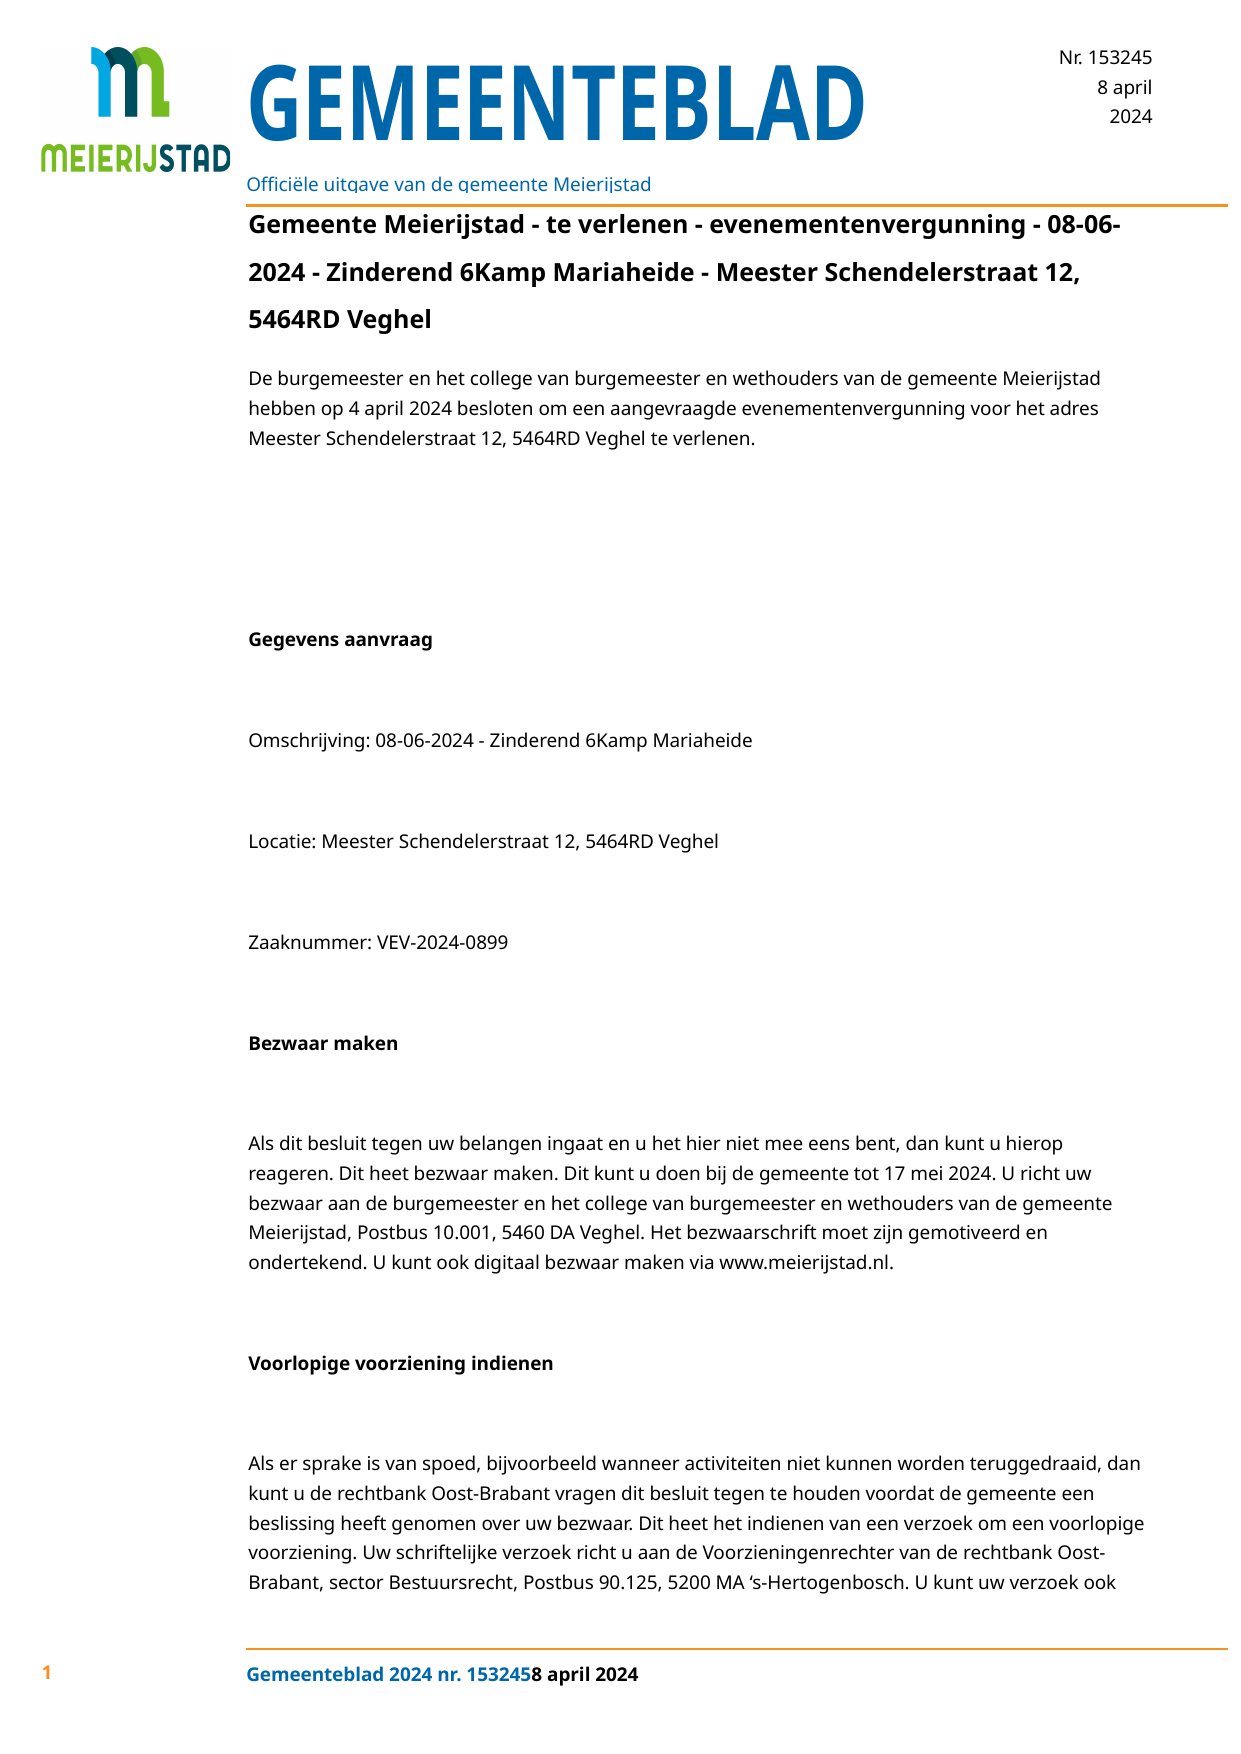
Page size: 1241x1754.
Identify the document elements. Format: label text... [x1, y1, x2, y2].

text Omschrijving: 08-06-2024 - Zinderend 6Kamp Mariaheide [248, 727, 1152, 753]
text Voorlopige voorziening indienen [248, 1350, 1152, 1375]
text Als er sprake is van spoed, bijvoorbeeld wanneer activiteiten niet kunnen worden teruggedraaid, dan kunt u de rechtbank Oost-Brabant vragen dit besluit tegen te houden voordat de gemeente een beslissing heeft genomen over uw bezwaar. Dit heet het indienen van een verzoek om een voorlopige voorziening. Uw schriftelijke verzoek richt u aan de Voorzieningenrechter van de rechtbank Oost-Brabant, sector Bestuursrecht, Postbus 90.125, 5200 MA ‘s-Hertogenbosch. U kunt uw verzoek ook [248, 1451, 1152, 1594]
text Gemeente Meierijstad - te verlenen - evenementenvergunning - 08-06-2024 - Zinderend 6Kamp Mariaheide - Meester Schendelerstraat 12, 5464RD Veghel [248, 207, 1152, 336]
text De burgemeester en het college van burgemeester en wethouders van de gemeente Meierijstad hebben op 4 april 2024 besloten om een aangevraagde evenementenvergunning voor het adres Meester Schendelerstraat 12, 5464RD Veghel te verlenen. [248, 366, 1152, 450]
text Als dit besluit tegen uw belangen ingaat en u het hier niet mee eens bent, dan kunt u hierop reageren. Dit heet bezwaar maken. Dit kunt u doen bij de gemeente tot 17 mei 2024. U richt uw bezwaar aan de burgemeester en het college van burgemeester en wethouders van de gemeente Meierijstad, Postbus 10.001, 5460 DA Veghel. Het bezwaarschrift moet zijn gemotiveerd en ondertekend. U kunt ook digitaal bezwaar maken via www.meierijstad.nl. [248, 1131, 1152, 1274]
picture [41, 47, 231, 172]
text Bezwaar maken [248, 1030, 1152, 1055]
text Locatie: Meester Schendelerstraat 12, 5464RD Veghel [248, 828, 1152, 854]
text Gegevens aanvraag [248, 626, 1152, 652]
text Zaaknummer: VEV-2024-0899 [248, 929, 1152, 954]
